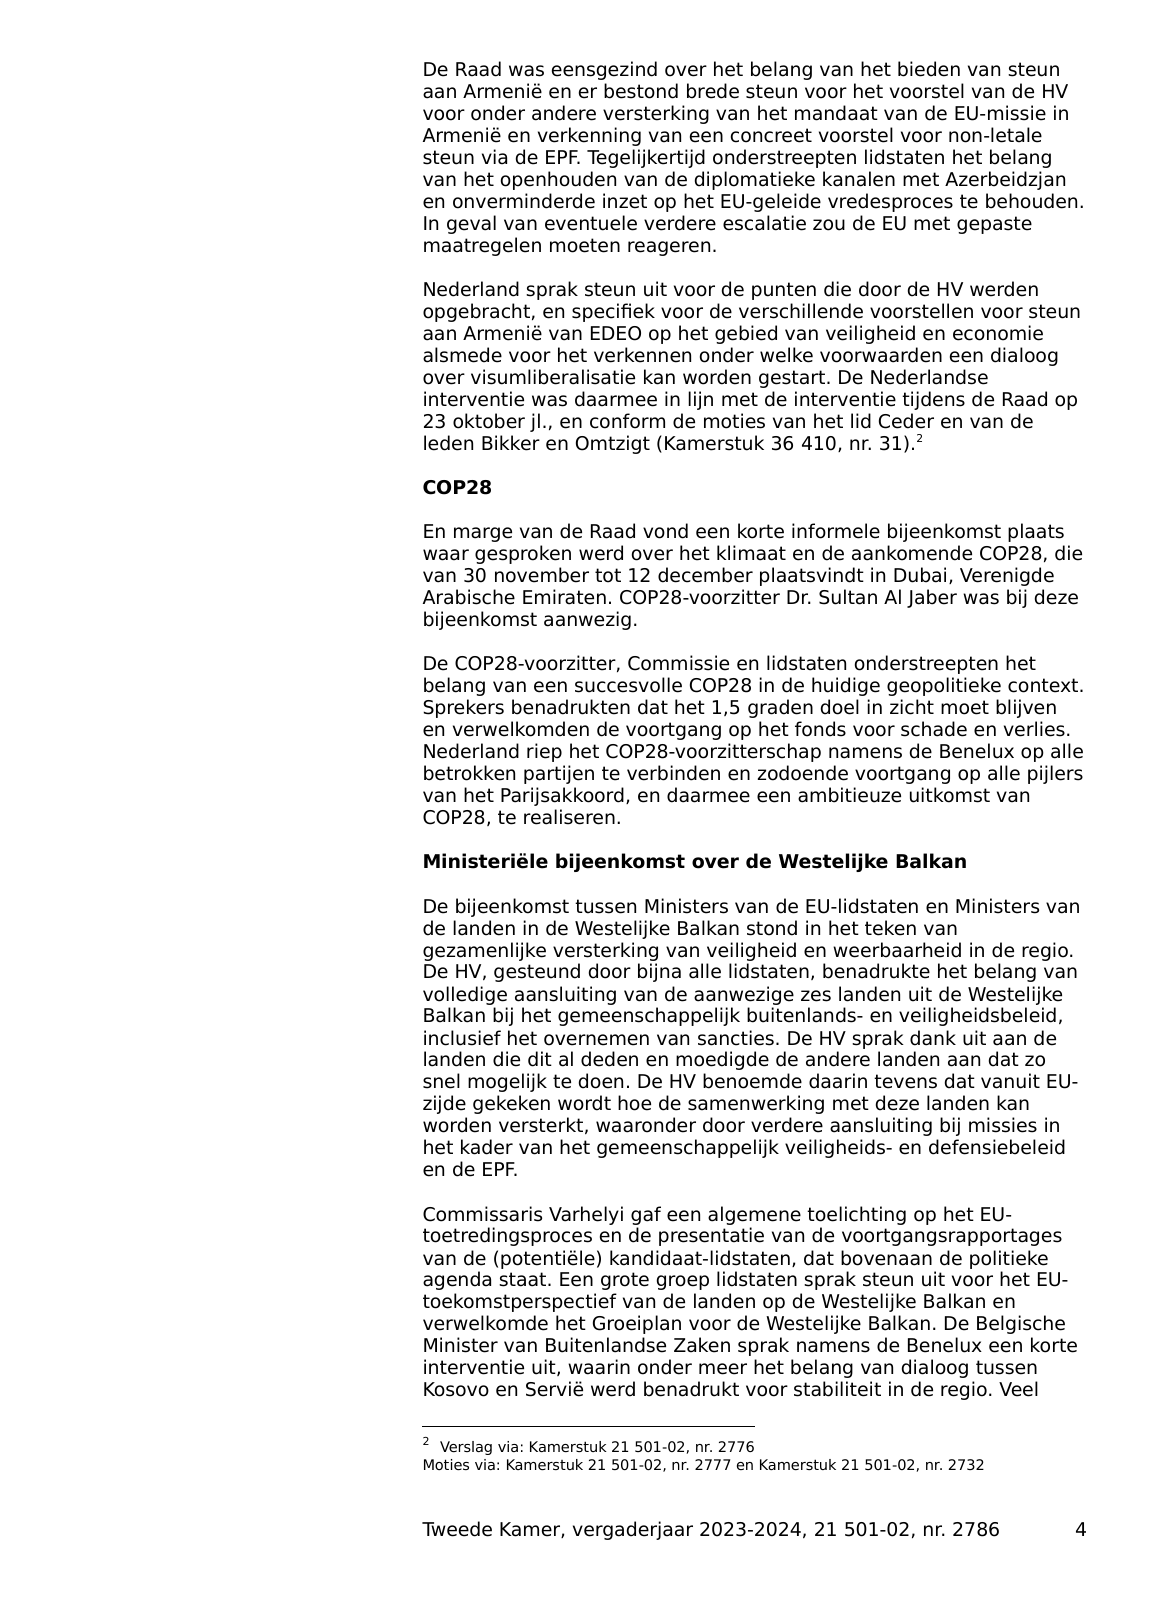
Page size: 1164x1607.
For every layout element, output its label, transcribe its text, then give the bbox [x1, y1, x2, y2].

text Moties via: Kamerstuk 21 501-02, nr. 2777 en Kamerstuk 21 501-02, nr. 2732 [422, 1457, 1087, 1474]
text De bijeenkomst tussen Ministers van de EU-lidstaten en Ministers van de landen in de Westelijke Balkan stond in het teken van gezamenlijke versterking van veiligheid en weerbaarheid in de regio. De HV, gesteund door bijna alle lidstaten, benadrukte het belang van volledige aansluiting van de aanwezige zes landen uit de Westelijke Balkan bij het gemeenschappelijk buitenlands- en veiligheidsbeleid, inclusief het overnemen van sancties. De HV sprak dank uit aan de landen die dit al deden en moedigde de andere landen aan dat zo snel mogelijk te doen. De HV benoemde daarin tevens dat vanuit EU-zijde gekeken wordt hoe de samenwerking met deze landen kan worden versterkt, waaronder door verdere aansluiting bij missies in het kader van het gemeenschappelijk veiligheids- en defensiebeleid en de EPF. [422, 896, 1087, 1181]
subtitle Ministeriële bijeenkomst over de Westelijke Balkan [422, 851, 1087, 873]
text De Raad was eensgezind over het belang van het bieden van steun aan Armenië en er bestond brede steun voor het voorstel van de HV voor onder andere versterking van het mandaat van de EU-missie in Armenië en verkenning van een concreet voorstel voor non-letale steun via de EPF. Tegelijkertijd onderstreepten lidstaten het belang van het openhouden van de diplomatieke kanalen met Azerbeidzjan en onverminderde inzet op het EU-geleide vredesproces te behouden. In geval van eventuele verdere escalatie zou de EU met gepaste maatregelen moeten reageren. [422, 59, 1087, 257]
subtitle COP28 [422, 477, 1087, 499]
text En marge van de Raad vond een korte informele bijeenkomst plaats waar gesproken werd over het klimaat en de aankomende COP28, die van 30 november tot 12 december plaatsvindt in Dubai, Verenigde Arabische Emiraten. COP28-voorzitter Dr. Sultan Al Jaber was bij deze bijeenkomst aanwezig. [422, 521, 1087, 631]
text Verslag via: Kamerstuk 21 501-02, nr. 2776 [422, 1435, 1087, 1457]
text Commissaris Varhelyi gaf een algemene toelichting op het EU-toetredingsproces en de presentatie van de voortgangsrapportages van de (potentiële) kandidaat-lidstaten, dat bovenaan de politieke agenda staat. Een grote groep lidstaten sprak steun uit voor het EU-toekomstperspectief van de landen op de Westelijke Balkan en verwelkomde het Groeiplan voor de Westelijke Balkan. De Belgische Minister van Buitenlandse Zaken sprak namens de Benelux een korte interventie uit, waarin onder meer het belang van dialoog tussen Kosovo en Servië werd benadrukt voor stabiliteit in de regio. Veel [422, 1203, 1087, 1401]
text De COP28-voorzitter, Commissie en lidstaten onderstreepten het belang van een succesvolle COP28 in de huidige geopolitieke context. Sprekers benadrukten dat het 1,5 graden doel in zicht moet blijven en verwelkomden de voortgang op het fonds voor schade en verlies. Nederland riep het COP28-voorzitterschap namens de Benelux op alle betrokken partijen te verbinden en zodoende voortgang op alle pijlers van het Parijsakkoord, en daarmee een ambitieuze uitkomst van COP28, te realiseren. [422, 653, 1087, 829]
text Nederland sprak steun uit voor de punten die door de HV werden opgebracht, en specifiek voor de verschillende voorstellen voor steun aan Armenië van EDEO op het gebied van veiligheid en economie alsmede voor het verkennen onder welke voorwaarden een dialoog over visumliberalisatie kan worden gestart. De Nederlandse interventie was daarmee in lijn met de interventie tijdens de Raad op 23 oktober jl., en conform de moties van het lid Ceder en van de leden Bikker en Omtzigt (Kamerstuk 36 410, nr. 31). [422, 279, 1087, 455]
